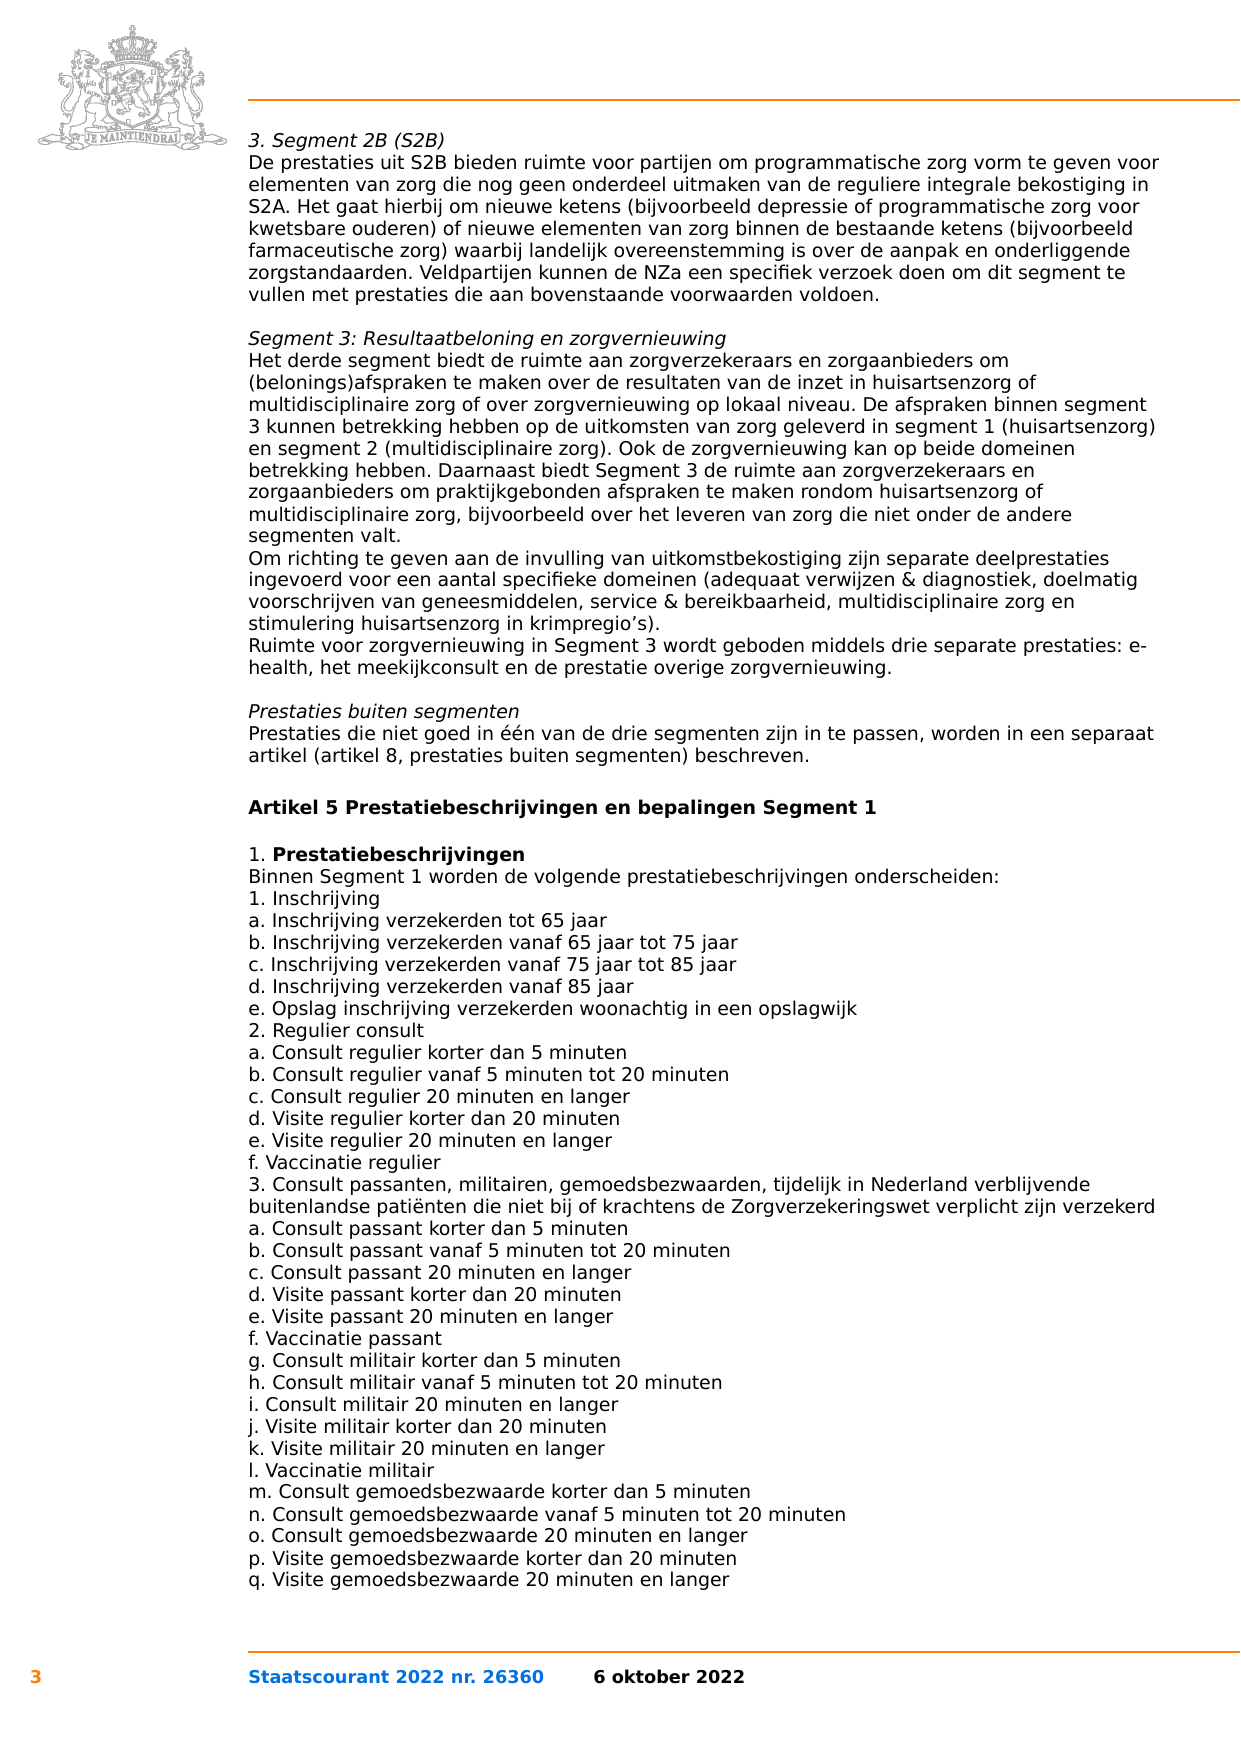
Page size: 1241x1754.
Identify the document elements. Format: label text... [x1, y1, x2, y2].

text j. Visite militair korter dan 20 minuten [248, 1416, 1163, 1437]
subtitle Prestaties buiten segmenten [248, 701, 1163, 723]
text i. Consult militair 20 minuten en langer [248, 1393, 1163, 1416]
picture [38, 25, 227, 150]
text 1. Inschrijving [248, 888, 1163, 910]
subtitle Artikel 5 Prestatiebeschrijvingen en bepalingen Segment 1 [248, 797, 1163, 819]
text De prestaties uit S2B bieden ruimte voor partijen om programmatische zorg vorm te geven voor elementen van zorg die nog geen onderdeel uitmaken van de reguliere integrale bekostiging in S2A. Het gaat hierbij om nieuwe ketens (bijvoorbeeld depressie of programmatische zorg voor kwetsbare ouderen) of nieuwe elementen van zorg binnen de bestaande ketens (bijvoorbeeld farmaceutische zorg) waarbij landelijk overeenstemming is over de aanpak en onderliggende zorgstandaarden. Veldpartijen kunnen de NZa een specifiek verzoek doen om dit segment te vullen met prestaties die aan bovenstaande voorwaarden voldoen. [248, 152, 1163, 306]
text Binnen Segment 1 worden de volgende prestatiebeschrijvingen onderscheiden: [248, 866, 1163, 888]
text c. Consult passant 20 minuten en langer [248, 1262, 1163, 1284]
text a. Inschrijving verzekerden tot 65 jaar [248, 910, 1163, 932]
text Om richting te geven aan de invulling van uitkomstbekostiging zijn separate deelprestaties ingevoerd voor een aantal specifieke domeinen (adequaat verwijzen & diagnostiek, doelmatig voorschrijven van geneesmiddelen, service & bereikbaarheid, multidisciplinaire zorg en stimulering huisartsenzorg in krimpregio’s). [248, 547, 1163, 635]
text a. Consult regulier korter dan 5 minuten [248, 1042, 1163, 1064]
text c. Inschrijving verzekerden vanaf 75 jaar tot 85 jaar [248, 954, 1163, 976]
text p. Visite gemoedsbezwaarde korter dan 20 minuten [248, 1547, 1163, 1569]
text 1. Prestatiebeschrijvingen [248, 844, 1163, 866]
text e. Visite passant 20 minuten en langer [248, 1306, 1163, 1328]
text l. Vaccinatie militair [248, 1459, 1163, 1481]
text Het derde segment biedt de ruimte aan zorgverzekeraars en zorgaanbieders om (belonings)afspraken te maken over de resultaten van de inzet in huisartsenzorg of multidisciplinaire zorg of over zorgvernieuwing op lokaal niveau. De afspraken binnen segment 3 kunnen betrekking hebben op de uitkomsten van zorg geleverd in segment 1 (huisartsenzorg) en segment 2 (multidisciplinaire zorg). Ook de zorgvernieuwing kan op beide domeinen betrekking hebben. Daarnaast biedt Segment 3 de ruimte aan zorgverzekeraars en zorgaanbieders om praktijkgebonden afspraken te maken rondom huisartsenzorg of multidisciplinaire zorg, bijvoorbeeld over het leveren van zorg die niet onder de andere segmenten valt. [248, 349, 1163, 547]
text Prestaties die niet goed in één van de drie segmenten zijn in te passen, worden in een separaat artikel (artikel 8, prestaties buiten segmenten) beschreven. [248, 723, 1163, 767]
text m. Consult gemoedsbezwaarde korter dan 5 minuten [248, 1481, 1163, 1503]
text c. Consult regulier 20 minuten en langer [248, 1086, 1163, 1108]
subtitle Segment 3: Resultaatbeloning en zorgvernieuwing [248, 328, 1163, 349]
text b. Consult passant vanaf 5 minuten tot 20 minuten [248, 1240, 1163, 1262]
text k. Visite militair 20 minuten en langer [248, 1437, 1163, 1459]
text e. Opslag inschrijving verzekerden woonachtig in een opslagwijk [248, 998, 1163, 1020]
text h. Consult militair vanaf 5 minuten tot 20 minuten [248, 1372, 1163, 1393]
text n. Consult gemoedsbezwaarde vanaf 5 minuten tot 20 minuten [248, 1503, 1163, 1525]
text 2. Regulier consult [248, 1020, 1163, 1042]
text f. Vaccinatie regulier [248, 1152, 1163, 1174]
text d. Inschrijving verzekerden vanaf 85 jaar [248, 976, 1163, 998]
text o. Consult gemoedsbezwaarde 20 minuten en langer [248, 1525, 1163, 1547]
text f. Vaccinatie passant [248, 1328, 1163, 1349]
text d. Visite passant korter dan 20 minuten [248, 1284, 1163, 1306]
subtitle 3. Segment 2B (S2B) [248, 130, 1163, 152]
text q. Visite gemoedsbezwaarde 20 minuten en langer [248, 1569, 1163, 1591]
text e. Visite regulier 20 minuten en langer [248, 1130, 1163, 1152]
text b. Consult regulier vanaf 5 minuten tot 20 minuten [248, 1064, 1163, 1086]
text d. Visite regulier korter dan 20 minuten [248, 1108, 1163, 1130]
text 3. Consult passanten, militairen, gemoedsbezwaarden, tijdelijk in Nederland verblijvende buitenlandse patiënten die niet bij of krachtens de Zorgverzekeringswet verplicht zijn verzekerd [248, 1174, 1163, 1218]
text a. Consult passant korter dan 5 minuten [248, 1218, 1163, 1240]
text Ruimte voor zorgvernieuwing in Segment 3 wordt geboden middels drie separate prestaties: e-health, het meekijkconsult en de prestatie overige zorgvernieuwing. [248, 635, 1163, 679]
text b. Inschrijving verzekerden vanaf 65 jaar tot 75 jaar [248, 932, 1163, 954]
text g. Consult militair korter dan 5 minuten [248, 1349, 1163, 1372]
